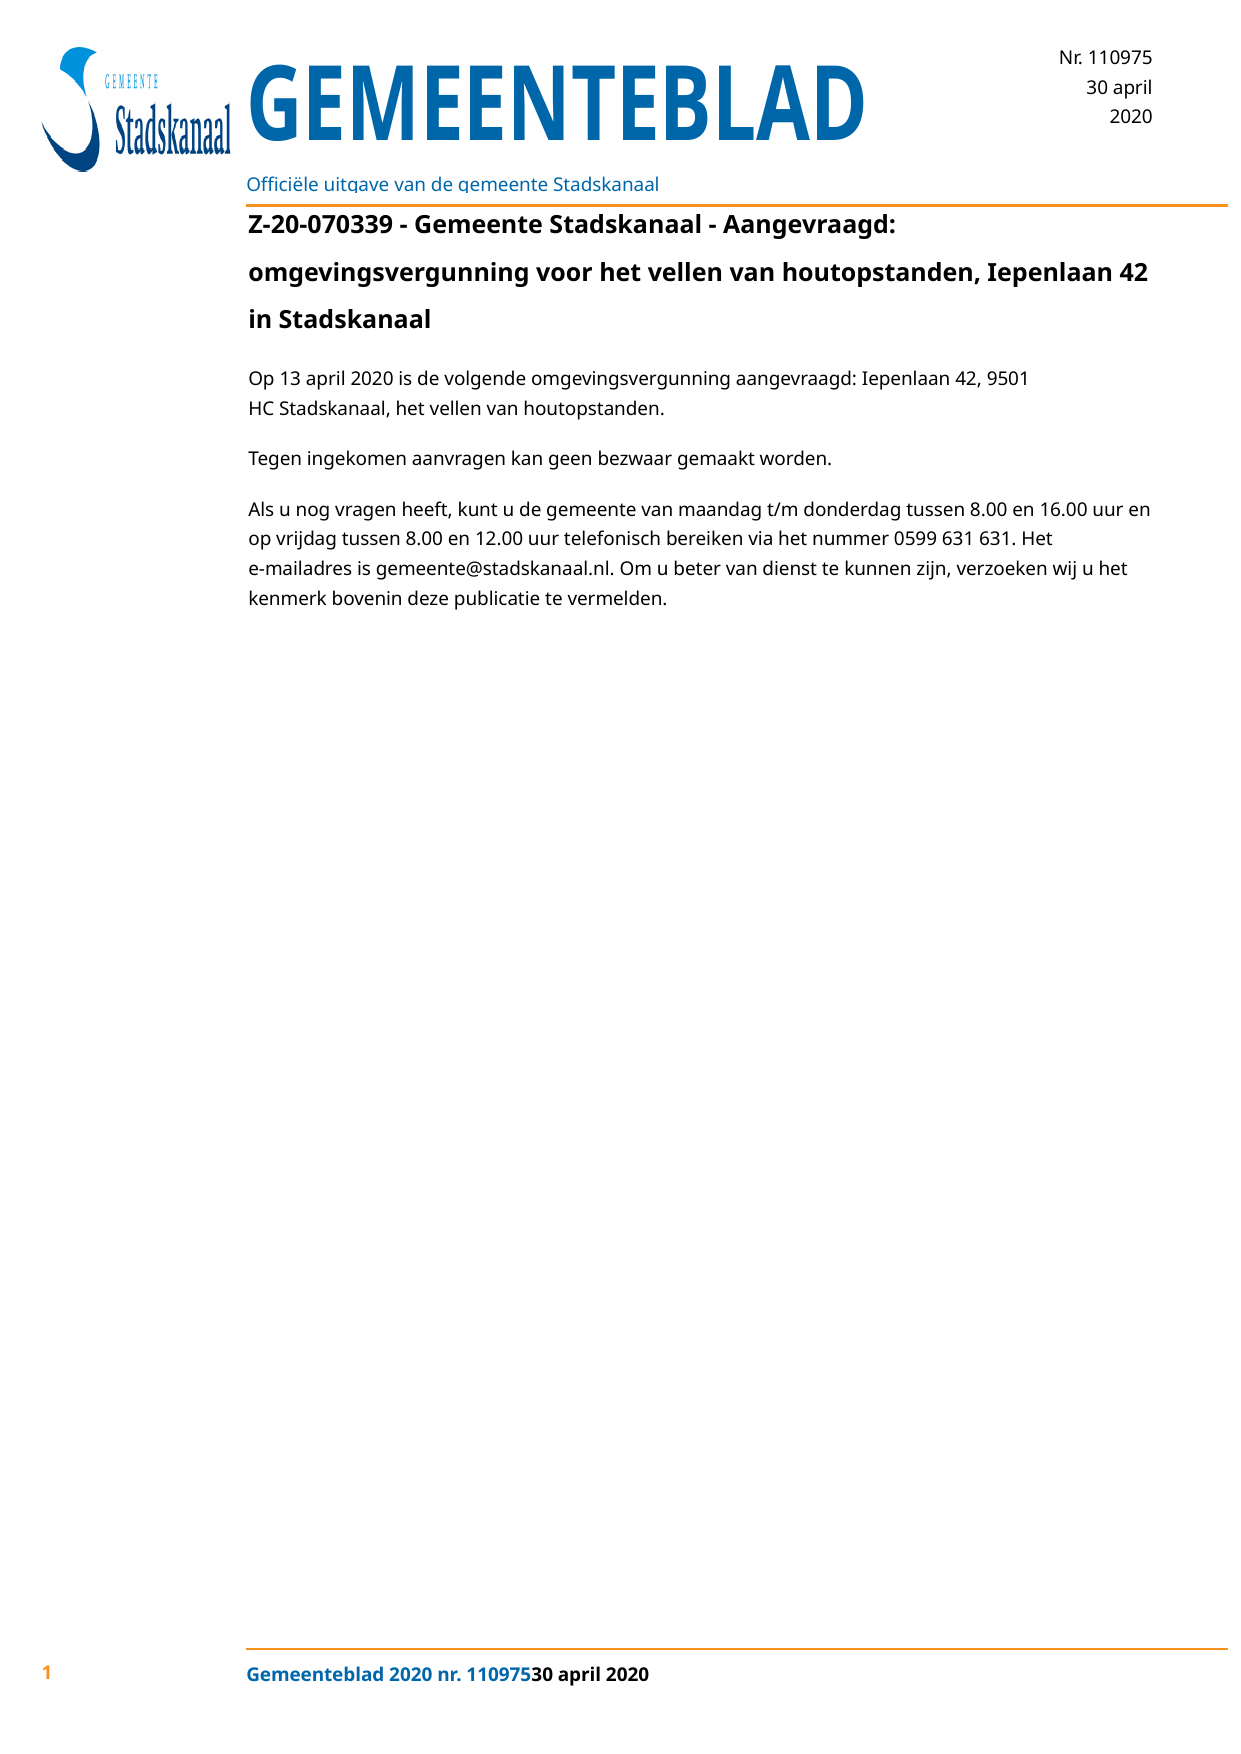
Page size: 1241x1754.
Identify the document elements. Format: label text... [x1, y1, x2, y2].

text Z-20-070339 - Gemeente Stadskanaal - Aangevraagd: omgevingsvergunning voor het vellen van houtopstanden, Iepenlaan 42 in Stadskanaal [248, 207, 1152, 336]
text Als u nog vragen heeft, kunt u de gemeente van maandag t/m donderdag tussen 8.00 en 16.00 uur en op vrijdag tussen 8.00 en 12.00 uur telefonisch bereiken via het nummer 0599 631 631. Het e‑mailadres is gemeente@stadskanaal.nl. Om u beter van dienst te kunnen zijn, verzoeken wij u het kenmerk bovenin deze publicatie te vermelden. [248, 496, 1152, 610]
text Op 13 april 2020 is de volgende omgevingsvergunning aangevraagd: Iepenlaan 42, 9501 HC Stadskanaal, het vellen van houtopstanden. [248, 366, 1152, 421]
text Tegen ingekomen aanvragen kan geen bezwaar gemaakt worden. [248, 446, 1152, 471]
picture [41, 47, 231, 172]
